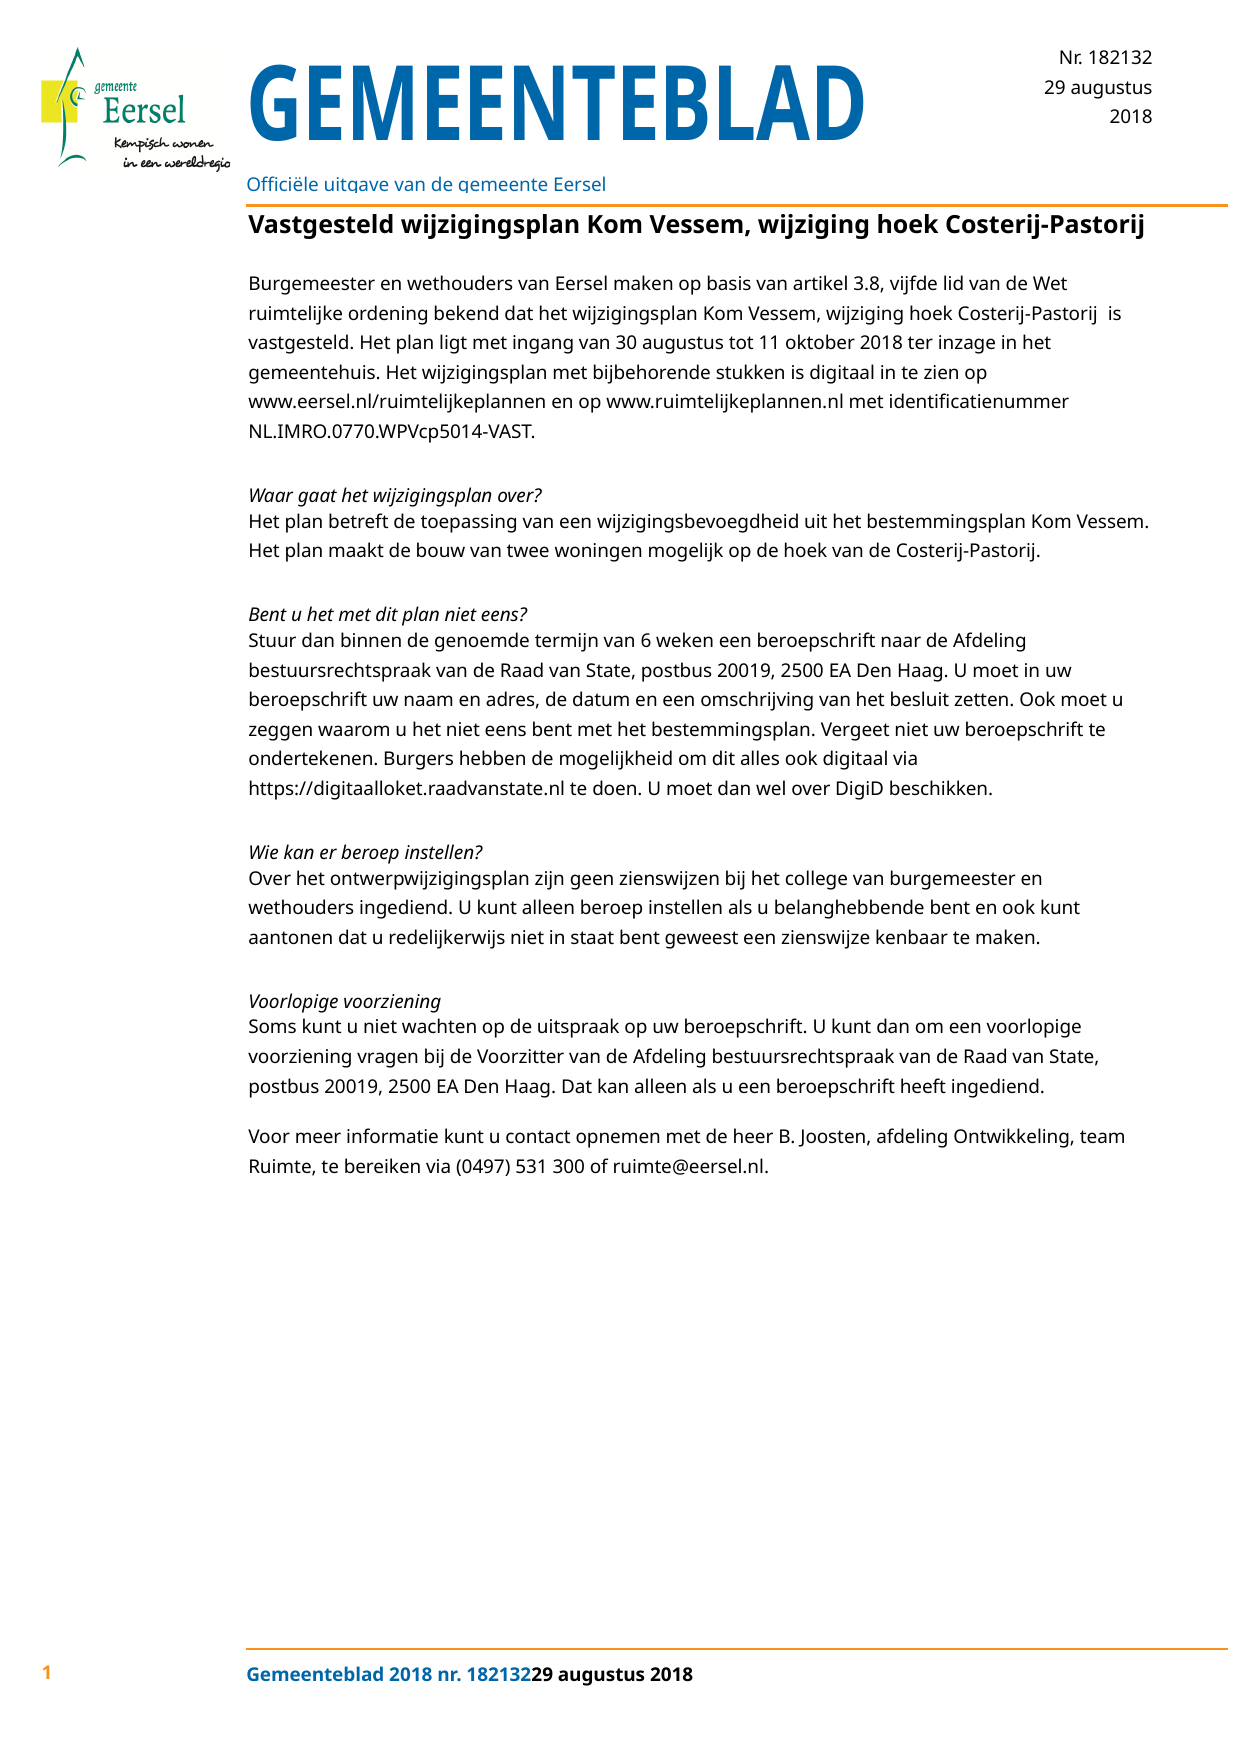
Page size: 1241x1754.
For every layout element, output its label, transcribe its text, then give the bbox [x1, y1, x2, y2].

text Vastgesteld wijzigingsplan Kom Vessem, wijziging hoek Costerij-Pastorij [248, 207, 1152, 241]
text Het plan betreft de toepassing van een wijzigingsbevoegdheid uit het bestemmingsplan Kom Vessem. Het plan maakt de bouw van twee woningen mogelijk op de hoek van de Costerij-Pastorij. [248, 508, 1152, 563]
text Soms kunt u niet wachten op de uitspraak op uw beroepschrift. U kunt dan om een voorlopige voorziening vragen bij de Voorzitter van de Afdeling bestuursrechtspraak van de Raad van State, postbus 20019, 2500 EA Den Haag. Dat kan alleen als u een beroepschrift heeft ingediend. [248, 1014, 1152, 1098]
picture [41, 47, 231, 172]
text Voor meer informatie kunt u contact opnemen met de heer B. Joosten, afdeling Ontwikkeling, team Ruimte, te bereiken via (0497) 531 300 of ruimte@eersel.nl. [248, 1123, 1152, 1178]
text Stuur dan binnen de genoemde termijn van 6 weken een beroepschrift naar de Afdeling bestuursrechtspraak van de Raad van State, postbus 20019, 2500 EA Den Haag. U moet in uw beroepschrift uw naam en adres, de datum en een omschrijving van het besluit zetten. Ook moet u zeggen waarom u het niet eens bent met het bestemmingsplan. Vergeet niet uw beroepschrift te ondertekenen. Burgers hebben de mogelijkheid om dit alles ook digitaal via https://digitaalloket.raadvanstate.nl te doen. U moet dan wel over DigiD beschikken. [248, 627, 1152, 801]
text Bent u het met dit plan niet eens? [248, 601, 1152, 627]
text Over het ontwerpwijzigingsplan zijn geen zienswijzen bij het college van burgemeester en wethouders ingediend. U kunt alleen beroep instellen als u belanghebbende bent en ook kunt aantonen dat u redelijkerwijs niet in staat bent geweest een zienswijze kenbaar te maken. [248, 865, 1152, 950]
text Waar gaat het wijzigingsplan over? [248, 482, 1152, 508]
text Voorlopige voorziening [248, 988, 1152, 1014]
text Burgemeester en wethouders van Eersel maken op basis van artikel 3.8, vijfde lid van de Wet ruimtelijke ordening bekend dat het wijzigingsplan Kom Vessem, wijziging hoek Costerij-Pastorij is vastgesteld. Het plan ligt met ingang van 30 augustus tot 11 oktober 2018 ter inzage in het gemeentehuis. Het wijzigingsplan met bijbehorende stukken is digitaal in te zien op www.eersel.nl/ruimtelijkeplannen en op www.ruimtelijkeplannen.nl met identificatienummer NL.IMRO.0770.WPVcp5014-VAST. [248, 270, 1152, 444]
text Wie kan er beroep instellen? [248, 839, 1152, 865]
